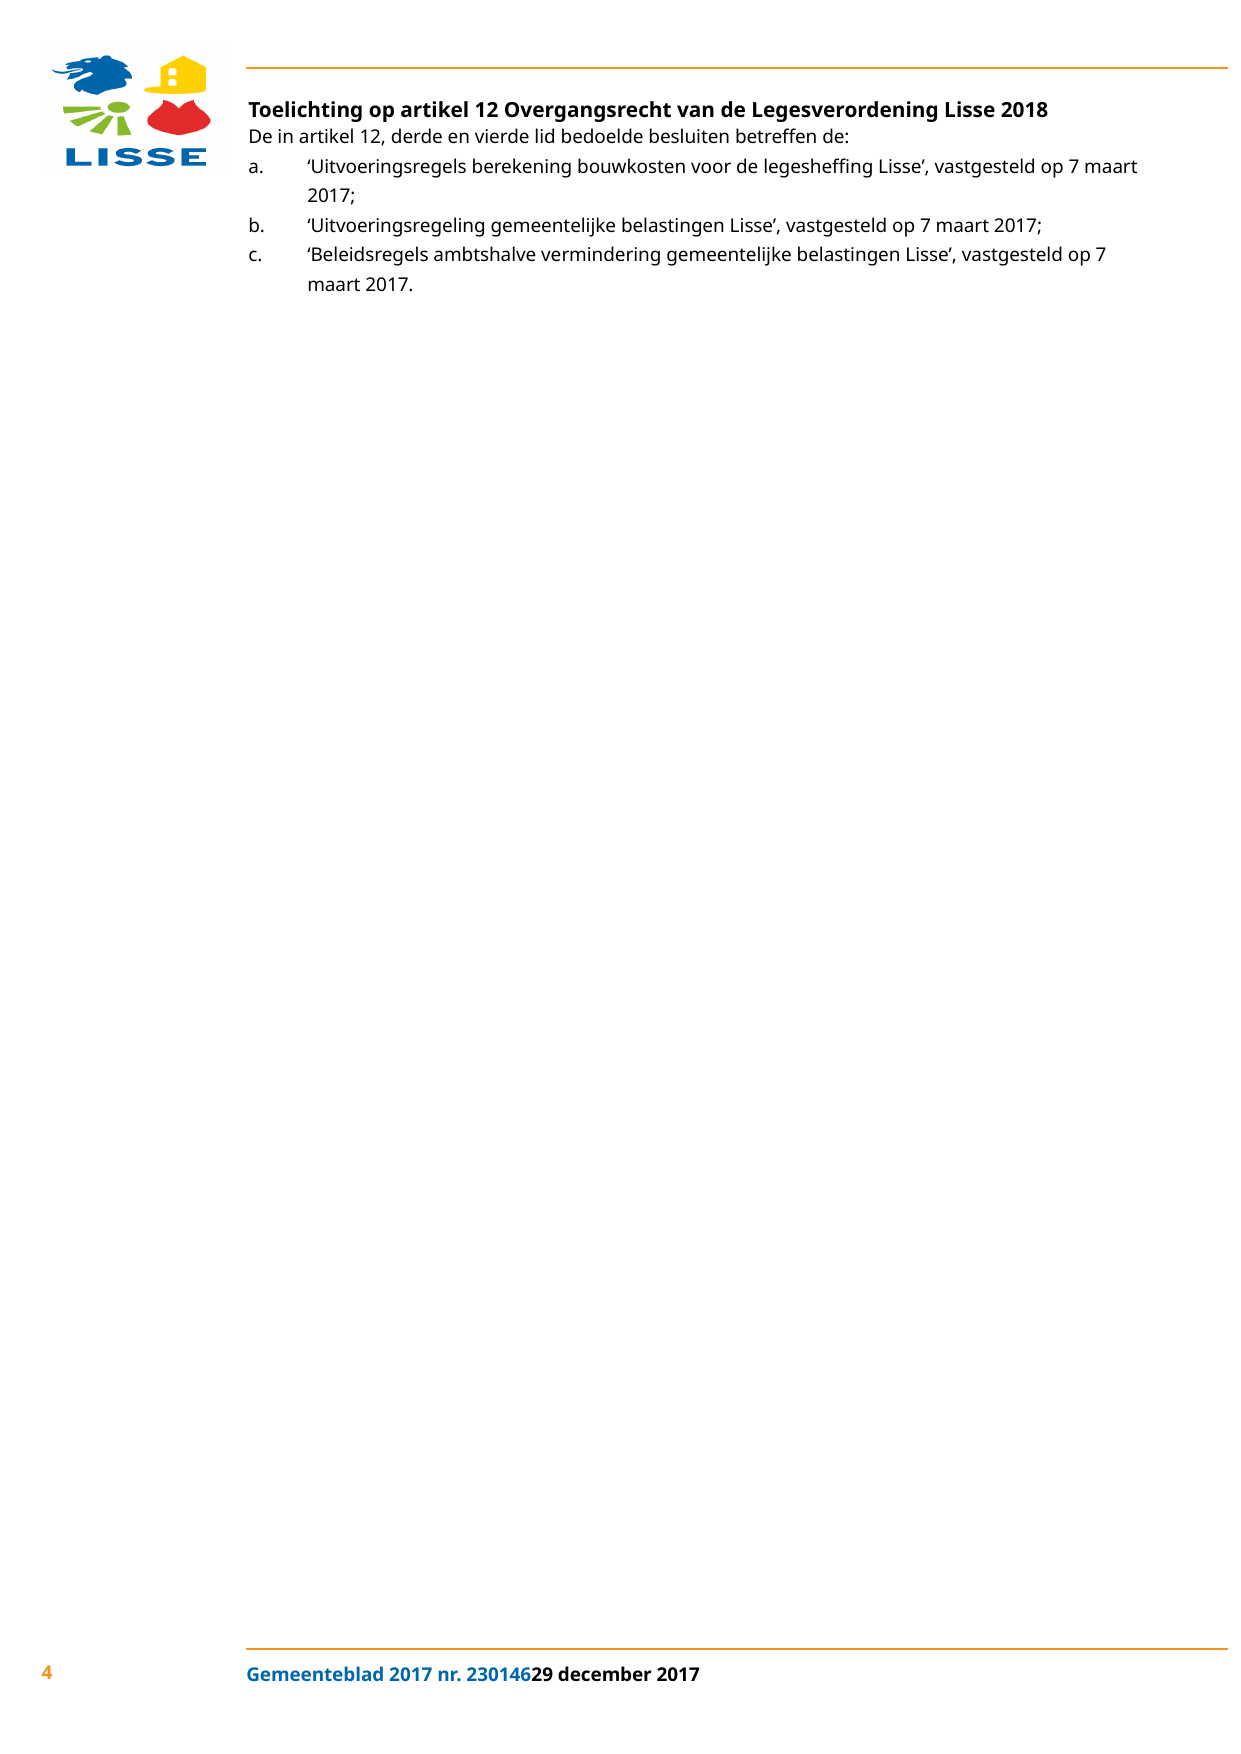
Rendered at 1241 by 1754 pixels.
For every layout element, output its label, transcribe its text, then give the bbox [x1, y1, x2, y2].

list ‘Uitvoeringsregeling gemeentelijke belastingen Lisse’, vastgesteld op 7 maart 2017; [248, 212, 1152, 238]
picture [41, 47, 231, 172]
list ‘Uitvoeringsregels berekening bouwkosten voor de legesheffing Lisse’, vastgesteld op 7 maart 2017; [248, 153, 1152, 208]
list ‘Beleidsregels ambtshalve vermindering gemeentelijke belastingen Lisse’, vastgesteld op 7 maart 2017. [248, 242, 1152, 297]
text Toelichting op artikel 12 Overgangsrecht van de Legesverordening Lisse 2018 [248, 95, 1152, 123]
text De in artikel 12, derde en vierde lid bedoelde besluiten betreffen de: [248, 123, 1152, 149]
